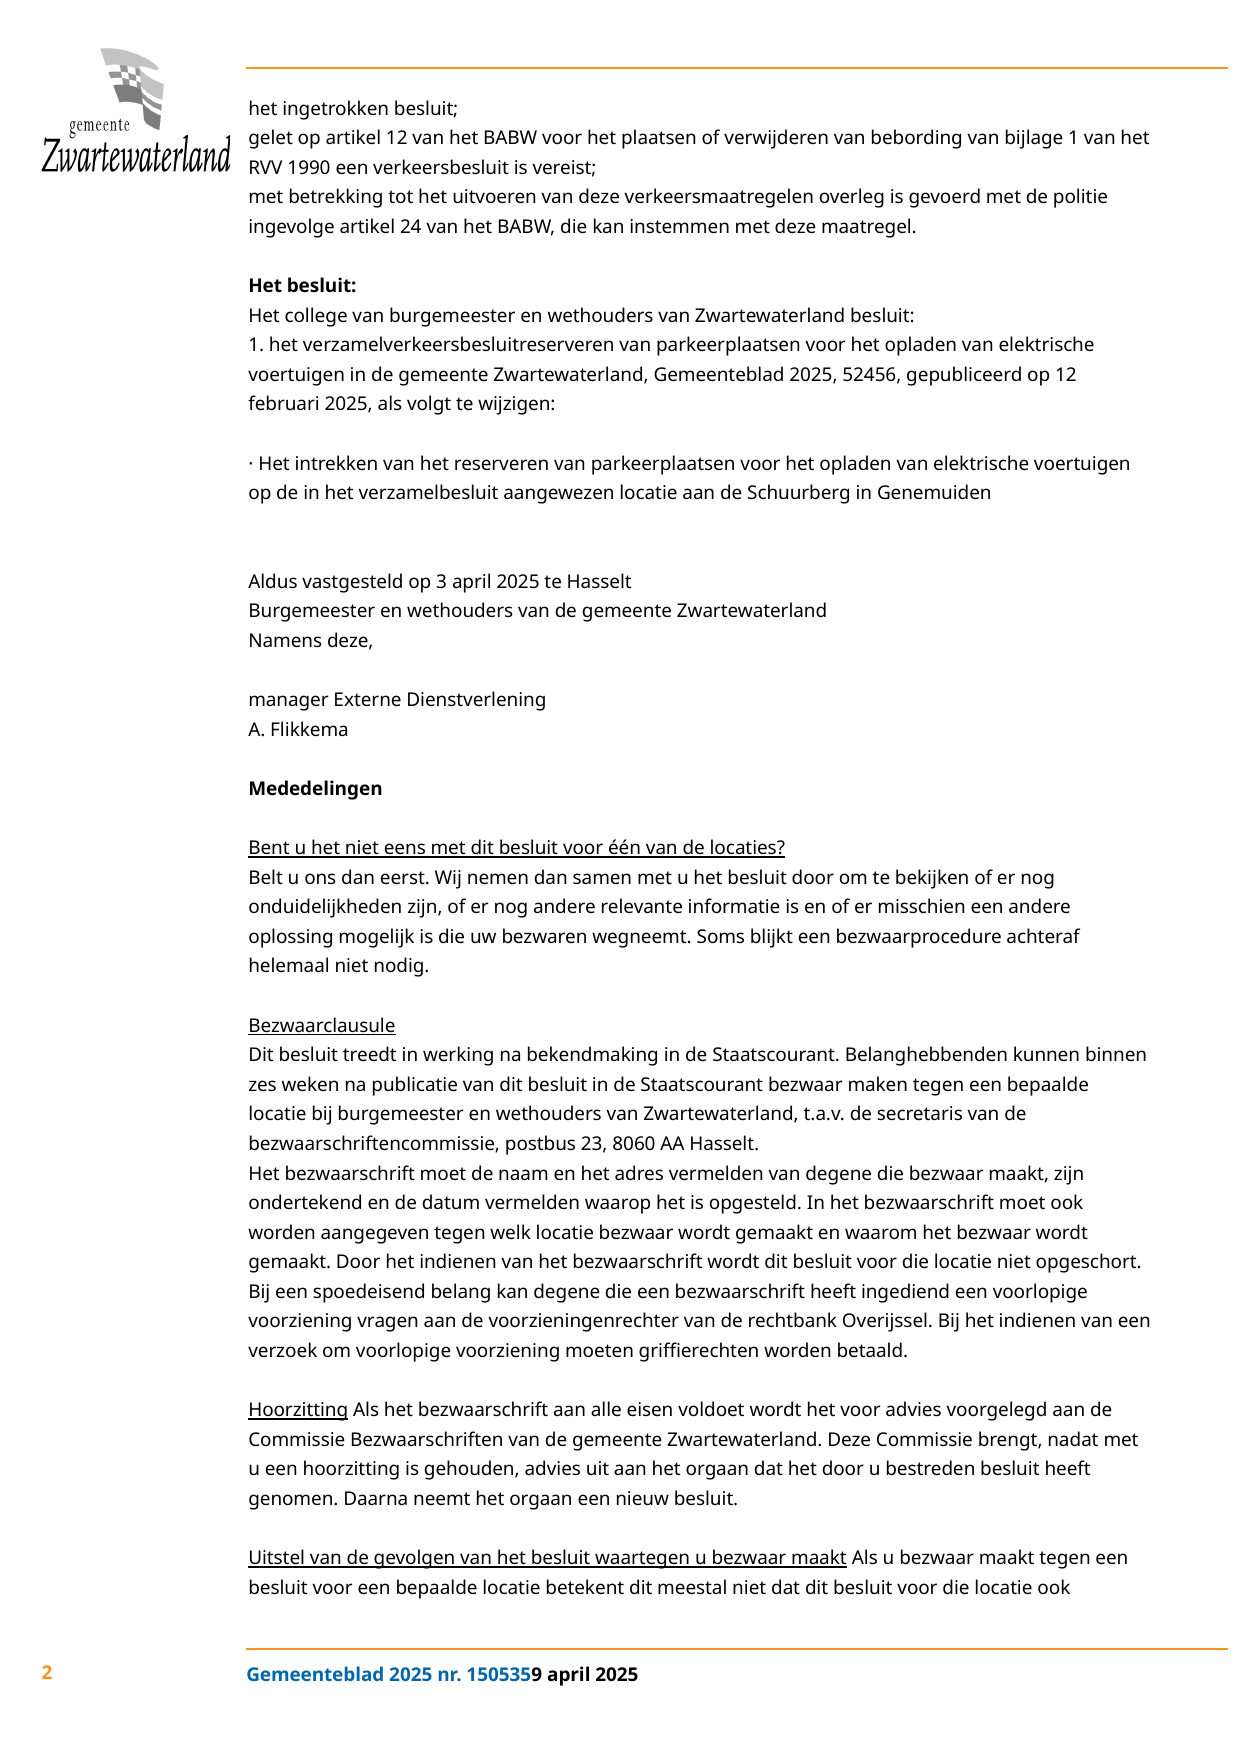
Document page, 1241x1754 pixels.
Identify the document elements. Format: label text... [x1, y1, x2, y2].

picture [41, 47, 231, 172]
text Burgemeester en wethouders van de gemeente Zwartewaterland [248, 598, 1152, 623]
text Het college van burgemeester en wethouders van Zwartewaterland besluit: [248, 302, 1152, 328]
text Het besluit: [248, 272, 1152, 298]
text Bent u het niet eens met dit besluit voor één van de locaties? [248, 834, 1152, 860]
text manager Externe Dienstverlening [248, 686, 1152, 712]
text Het bezwaarschrift moet de naam en het adres vermelden van degene die bezwaar maakt, zijn ondertekend en de datum vermelden waarop het is opgesteld. In het bezwaarschrift moet ook worden aangegeven tegen welk locatie bezwaar wordt gemaakt en waarom het bezwaar wordt gemaakt. Door het indienen van het bezwaarschrift wordt dit besluit voor die locatie niet opgeschort. Bij een spoedeisend belang kan degene die een bezwaarschrift heeft ingediend een voorlopige voorziening vragen aan de voorzieningenrechter van de rechtbank Overijssel. Bij het indienen van een verzoek om voorlopige voorziening moeten griffierechten worden betaald. [248, 1160, 1152, 1363]
text Dit besluit treedt in werking na bekendmaking in de Staatscourant. Belanghebbenden kunnen binnen zes weken na publicatie van dit besluit in de Staatscourant bezwaar maken tegen een bepaalde locatie bij burgemeester en wethouders van Zwartewaterland, t.a.v. de secretaris van de bezwaarschriftencommissie, postbus 23, 8060 AA Hasselt. [248, 1041, 1152, 1156]
text Aldus vastgesteld op 3 april 2025 te Hasselt [248, 568, 1152, 594]
text Mededelingen [248, 775, 1152, 801]
text · Het intrekken van het reserveren van parkeerplaatsen voor het opladen van elektrische voertuigen op de in het verzamelbesluit aangewezen locatie aan de Schuurberg in Genemuiden [248, 450, 1152, 505]
text Belt u ons dan eerst. Wij nemen dan samen met u het besluit door om te bekijken of er nog onduidelijkheden zijn, of er nog andere relevante informatie is en of er misschien een andere oplossing mogelijk is die uw bezwaren wegneemt. Soms blijkt een bezwaarprocedure achteraf helemaal niet nodig. [248, 864, 1152, 978]
text Hoorzitting Als het bezwaarschrift aan alle eisen voldoet wordt het voor advies voorgelegd aan de Commissie Bezwaarschriften van de gemeente Zwartewaterland. Deze Commissie brengt, nadat met u een hoorzitting is gehouden, advies uit aan het orgaan dat het door u bestreden besluit heeft genomen. Daarna neemt het orgaan een nieuw besluit. [248, 1396, 1152, 1511]
text Uitstel van de gevolgen van het besluit waartegen u bezwaar maakt Als u bezwaar maakt tegen een besluit voor een bepaalde locatie betekent dit meestal niet dat dit besluit voor die locatie ook [248, 1544, 1152, 1600]
text A. Flikkema [248, 716, 1152, 742]
text gelet op artikel 12 van het BABW voor het plaatsen of verwijderen van bebording van bijlage 1 van het RVV 1990 een verkeersbesluit is vereist; [248, 124, 1152, 180]
text Bezwaarclausule [248, 1012, 1152, 1038]
text het ingetrokken besluit; [248, 95, 1152, 121]
text 1. het verzamelverkeersbesluitreserveren van parkeerplaatsen voor het opladen van elektrische voertuigen in de gemeente Zwartewaterland, Gemeenteblad 2025, 52456, gepubliceerd op 12 februari 2025, als volgt te wijzigen: [248, 331, 1152, 416]
text Namens deze, [248, 627, 1152, 653]
text met betrekking tot het uitvoeren van deze verkeersmaatregelen overleg is gevoerd met de politie ingevolge artikel 24 van het BABW, die kan instemmen met deze maatregel. [248, 183, 1152, 239]
